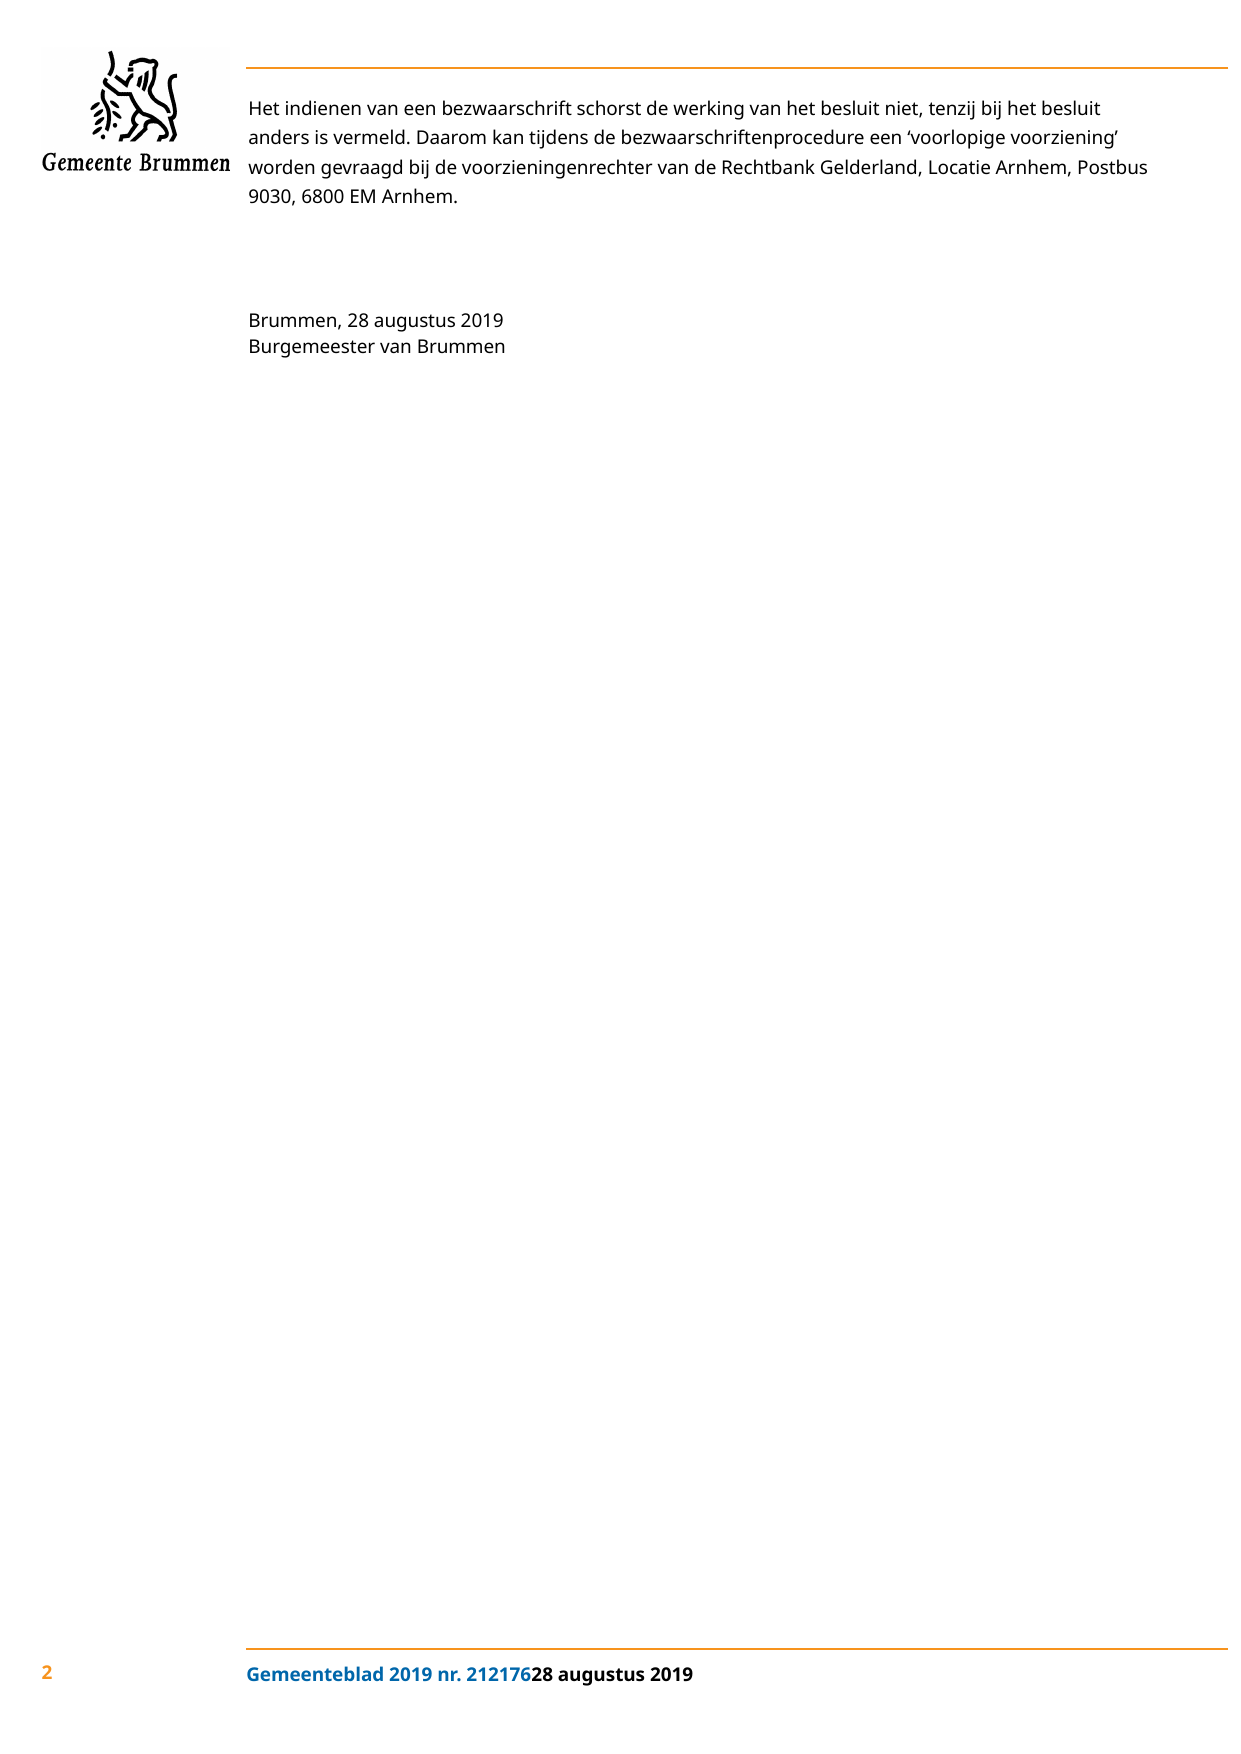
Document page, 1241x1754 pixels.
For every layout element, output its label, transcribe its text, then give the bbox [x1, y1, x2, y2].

text Burgemeester van Brummen [248, 333, 1152, 359]
text Het indienen van een bezwaarschrift schorst de werking van het besluit niet, tenzij bij het besluit anders is vermeld. Daarom kan tijdens de bezwaarschriftenprocedure een ‘voorlopige voorziening’ worden gevraagd bij de voorzieningenrechter van de Rechtbank Gelderland, Locatie Arnhem, Postbus 9030, 6800 EM Arnhem. [248, 95, 1152, 209]
picture [41, 47, 231, 172]
text Brummen, 28 augustus 2019 [248, 307, 1152, 333]
